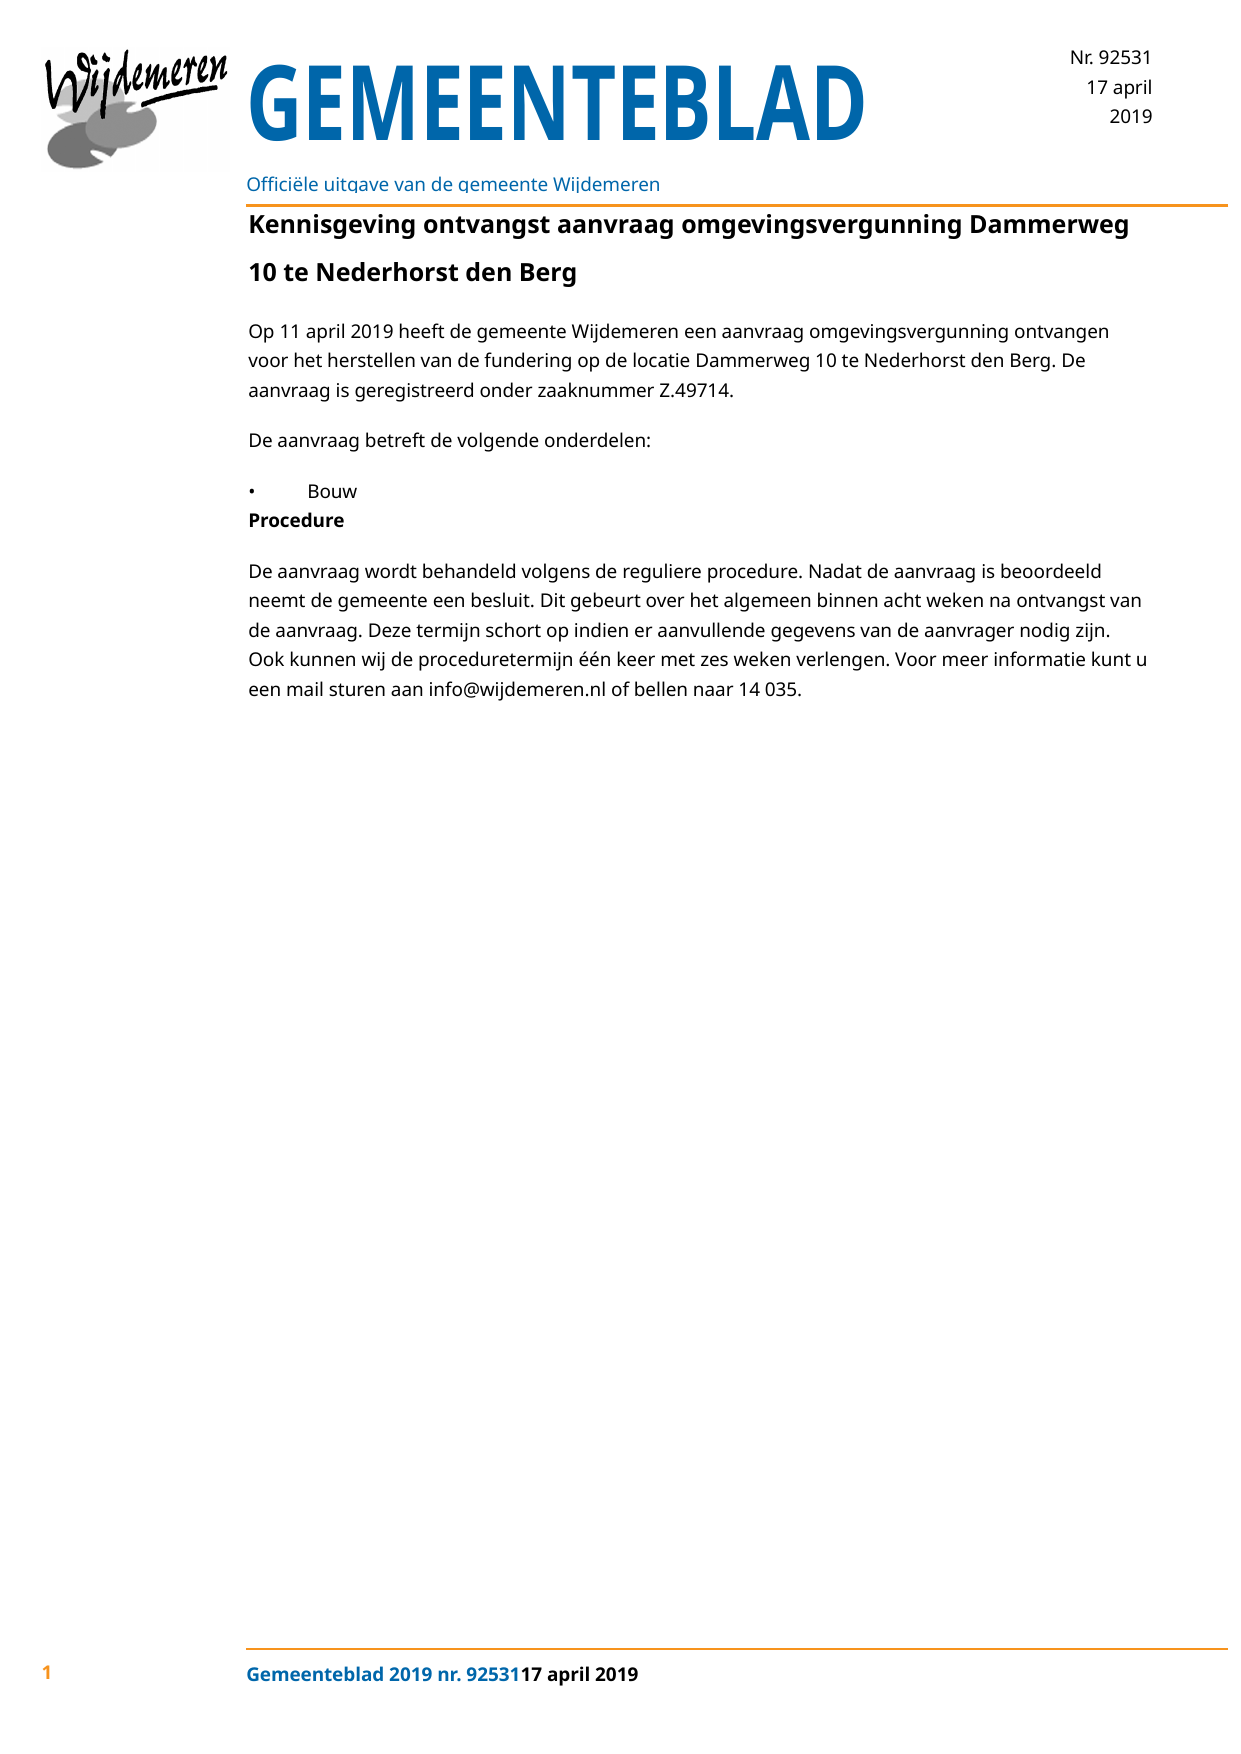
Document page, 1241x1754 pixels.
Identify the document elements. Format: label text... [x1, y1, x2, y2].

text Procedure [248, 507, 1152, 533]
list Bouw [248, 478, 1152, 504]
text De aanvraag betreft de volgende onderdelen: [248, 427, 1152, 453]
text Kennisgeving ontvangst aanvraag omgevingsvergunning Dammerweg 10 te Nederhorst den Berg [248, 207, 1152, 288]
text De aanvraag wordt behandeld volgens de reguliere procedure. Nadat de aanvraag is beoordeeld neemt de gemeente een besluit. Dit gebeurt over het algemeen binnen acht weken na ontvangst van de aanvraag. Deze termijn schort op indien er aanvullende gegevens van de aanvrager nodig zijn. Ook kunnen wij de proceduretermijn één keer met zes weken verlengen. Voor meer informatie kunt u een mail sturen aan info@wijdemeren.nl of bellen naar 14 035. [248, 558, 1152, 702]
picture [41, 47, 231, 172]
text Op 11 april 2019 heeft de gemeente Wijdemeren een aanvraag omgevingsvergunning ontvangen voor het herstellen van de fundering op de locatie Dammerweg 10 te Nederhorst den Berg. De aanvraag is geregistreerd onder zaaknummer Z.49714. [248, 318, 1152, 403]
